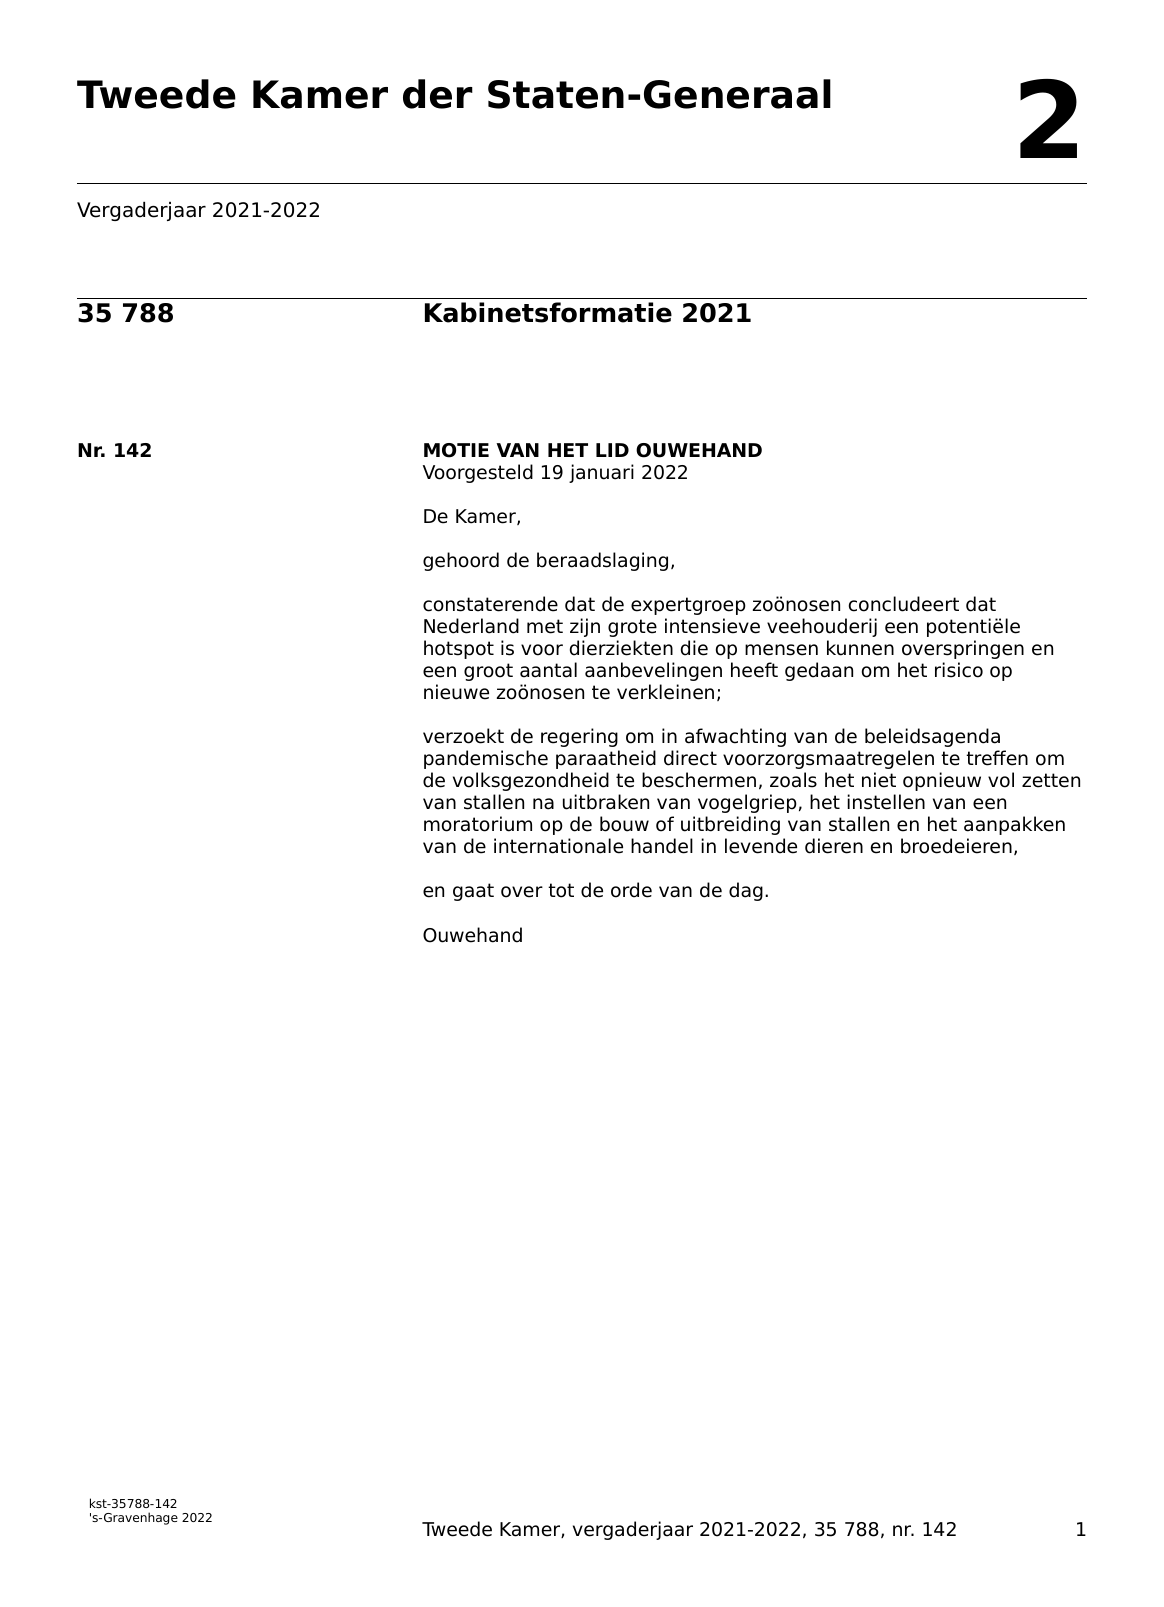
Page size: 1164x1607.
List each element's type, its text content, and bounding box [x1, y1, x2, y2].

text kst-35788-142 [88, 1497, 323, 1511]
text Voorgesteld 19 januari 2022 [422, 462, 1087, 484]
text verzoekt de regering om in afwachting van de beleidsagenda pandemische paraatheid direct voorzorgsmaatregelen te treffen om de volksgezondheid te beschermen, zoals het niet opnieuw vol zetten van stallen na uitbraken van vogelgriep, het instellen van een moratorium op de bouw of uitbreiding van stallen en het aanpakken van de internationale handel in levende dieren en broedeieren, [422, 726, 1087, 858]
text Ouwehand [422, 924, 1087, 946]
text en gaat over tot de orde van de dag. [422, 880, 1087, 902]
subtitle 35 788 Kabinetsformatie 2021 [77, 299, 1087, 329]
text constaterende dat de expertgroep zoönosen concludeert dat Nederland met zijn grote intensieve veehouderij een potentiële hotspot is voor dierziekten die op mensen kunnen overspringen en een groot aantal aanbevelingen heeft gedaan om het risico op nieuwe zoönosen te verkleinen; [422, 594, 1087, 704]
text De Kamer, [422, 506, 1087, 528]
subtitle Nr. 142 MOTIE VAN HET LID OUWEHAND [77, 440, 1087, 462]
text 's-Gravenhage 2022 [88, 1511, 323, 1525]
table_header 2 [886, 59, 1087, 183]
table_cell Vergaderjaar 2021-2022 [77, 184, 1087, 298]
text gehoord de beraadslaging, [422, 550, 1087, 572]
table_header Tweede Kamer der Staten-Generaal [77, 59, 886, 183]
